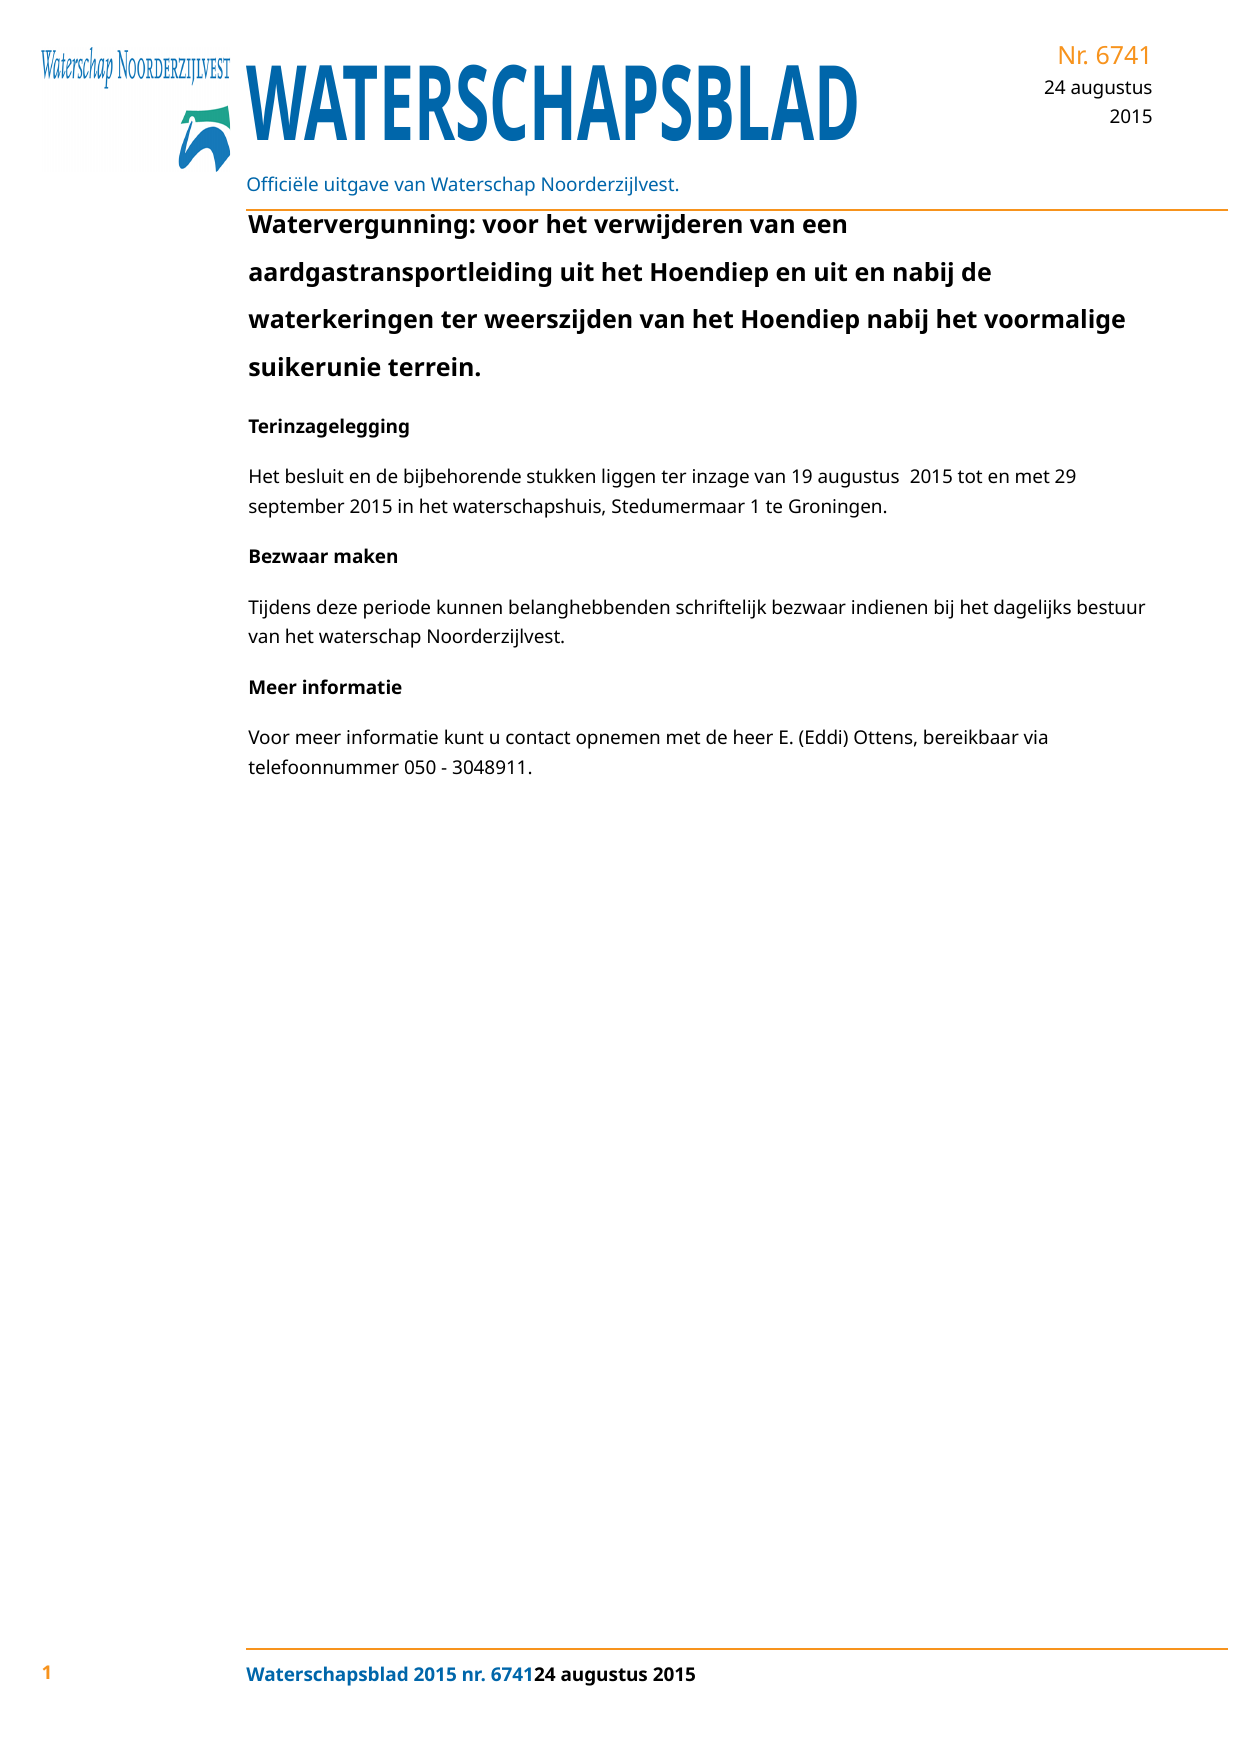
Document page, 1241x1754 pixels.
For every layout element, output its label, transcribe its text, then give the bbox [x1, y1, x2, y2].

picture [41, 47, 231, 172]
text Tijdens deze periode kunnen belanghebbenden schriftelijk bezwaar indienen bij het dagelijks bestuur van het waterschap Noorderzijlvest. [248, 594, 1152, 649]
text Voor meer informatie kunt u contact opnemen met de heer E. (Eddi) Ottens, bereikbaar via telefoonnummer 050 - 3048911. [248, 724, 1152, 780]
text Bezwaar maken [248, 543, 1152, 569]
text Terinzagelegging [248, 413, 1152, 439]
text Het besluit en de bijbehorende stukken liggen ter inzage van 19 augustus 2015 tot en met 29 september 2015 in het waterschapshuis, Stedumermaar 1 te Groningen. [248, 463, 1152, 519]
text Watervergunning: voor het verwijderen van een aardgastransportleiding uit het Hoendiep en uit en nabij de waterkeringen ter weerszijden van het Hoendiep nabij het voormalige suikerunie terrein. [248, 211, 1152, 384]
text Meer informatie [248, 674, 1152, 700]
